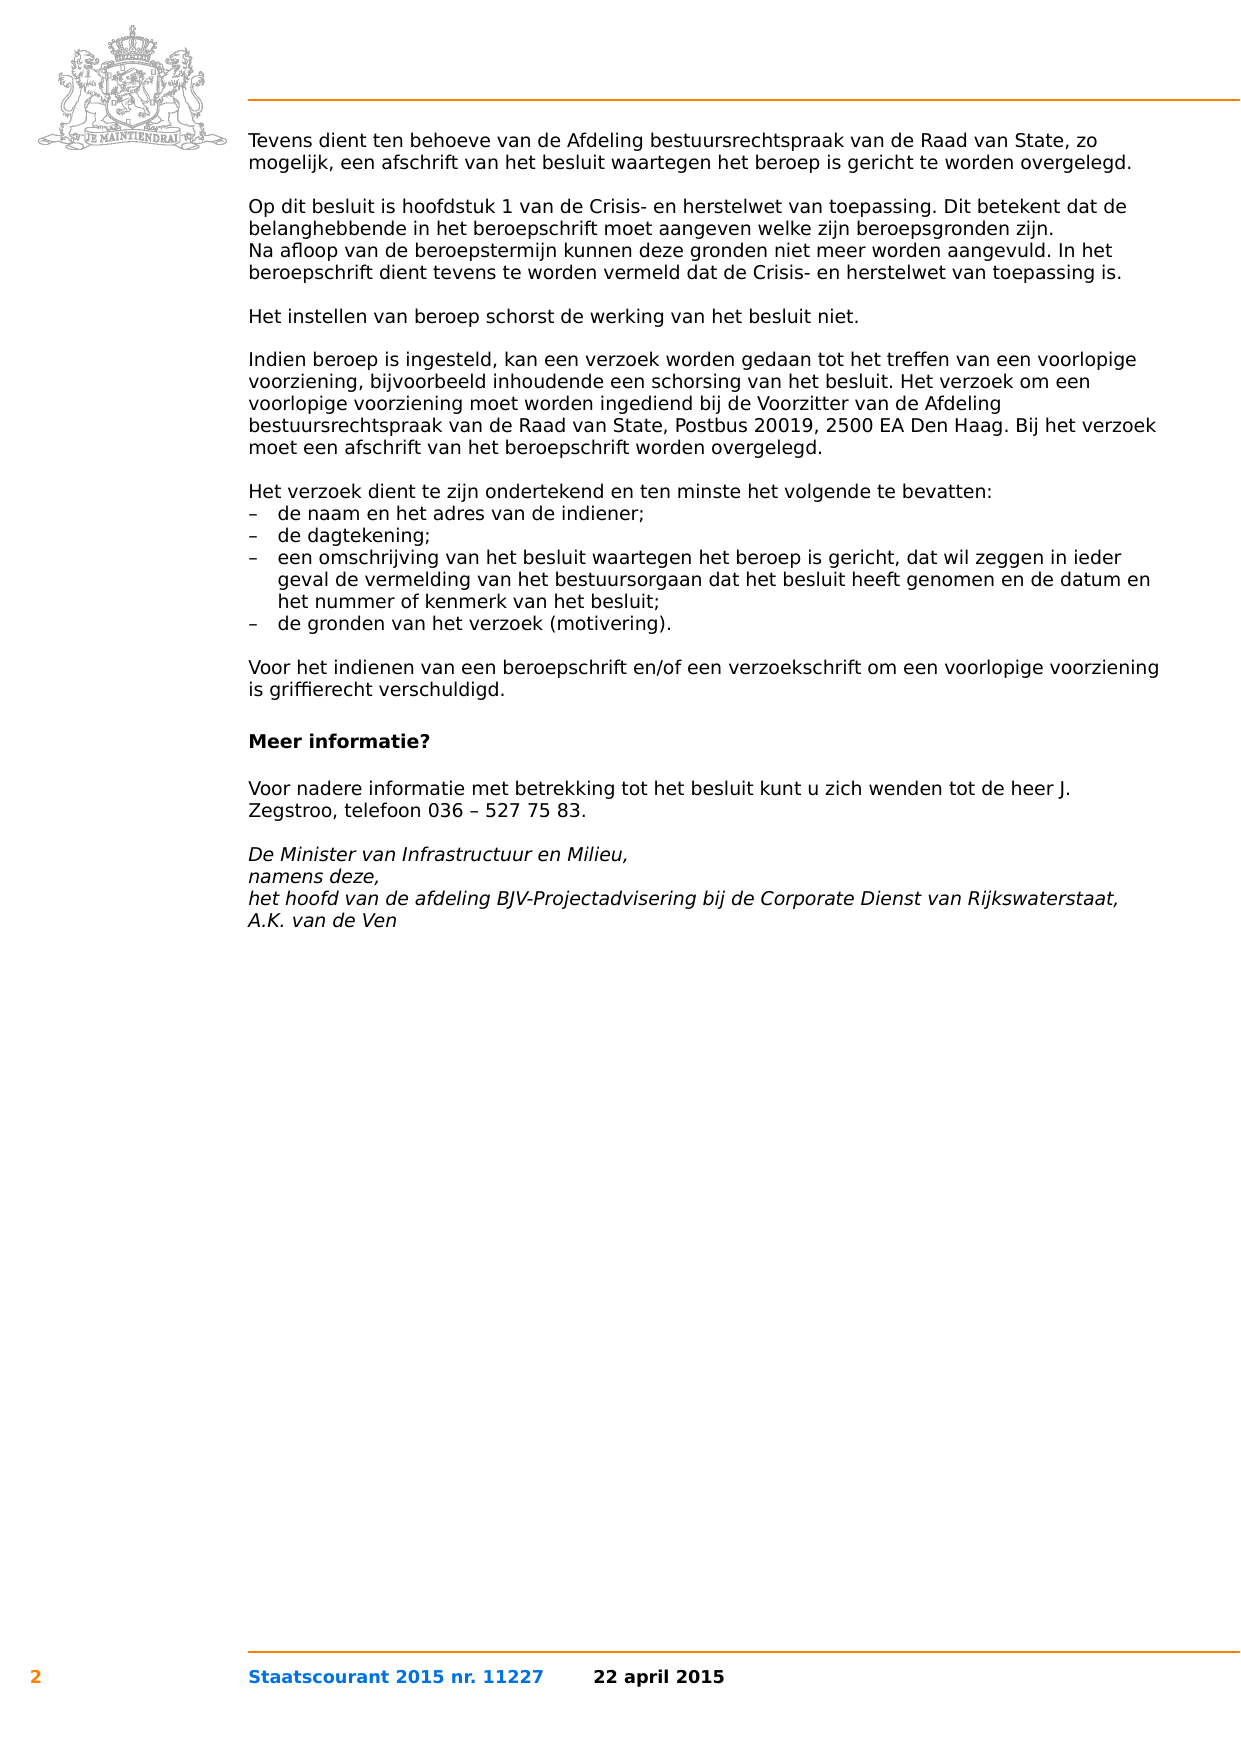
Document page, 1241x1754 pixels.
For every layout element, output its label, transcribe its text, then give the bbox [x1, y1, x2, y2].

text – de naam en het adres van de indiener; [248, 503, 1163, 525]
text Het verzoek dient te zijn ondertekend en ten minste het volgende te bevatten: [248, 481, 1163, 503]
text Na afloop van de beroepstermijn kunnen deze gronden niet meer worden aangevuld. In het beroepschrift dient tevens te worden vermeld dat de Crisis- en herstelwet van toepassing is. [248, 240, 1163, 284]
subtitle Meer informatie? [248, 731, 1163, 753]
text Op dit besluit is hoofdstuk 1 van de Crisis- en herstelwet van toepassing. Dit betekent dat de belanghebbende in het beroepschrift moet aangeven welke zijn beroepsgronden zijn. [248, 196, 1163, 240]
picture [38, 25, 227, 150]
text – de dagtekening; [248, 525, 1163, 547]
text Voor nadere informatie met betrekking tot het besluit kunt u zich wenden tot de heer J. Zegstroo, telefoon 036 – 527 75 83. [248, 778, 1163, 822]
text Indien beroep is ingesteld, kan een verzoek worden gedaan tot het treffen van een voorlopige voorziening, bijvoorbeeld inhoudende een schorsing van het besluit. Het verzoek om een voorlopige voorziening moet worden ingediend bij de Voorzitter van de Afdeling bestuursrechtspraak van de Raad van State, Postbus 20019, 2500 EA Den Haag. Bij het verzoek moet een afschrift van het beroepschrift worden overgelegd. [248, 349, 1163, 459]
text – de gronden van het verzoek (motivering). [248, 613, 1163, 635]
text Tevens dient ten behoeve van de Afdeling bestuursrechtspraak van de Raad van State, zo mogelijk, een afschrift van het besluit waartegen het beroep is gericht te worden overgelegd. [248, 130, 1163, 174]
text De Minister van Infrastructuur en Milieu, namens deze, het hoofd van de afdeling BJV-Projectadvisering bij de Corporate Dienst van Rijkswaterstaat, A.K. van de Ven [248, 844, 1163, 932]
text – een omschrijving van het besluit waartegen het beroep is gericht, dat wil zeggen in ieder geval de vermelding van het bestuursorgaan dat het besluit heeft genomen en de datum en het nummer of kenmerk van het besluit; [248, 547, 1163, 613]
text Het instellen van beroep schorst de werking van het besluit niet. [248, 306, 1163, 327]
text Voor het indienen van een beroepschrift en/of een verzoekschrift om een voorlopige voorziening is griffierecht verschuldigd. [248, 657, 1163, 701]
